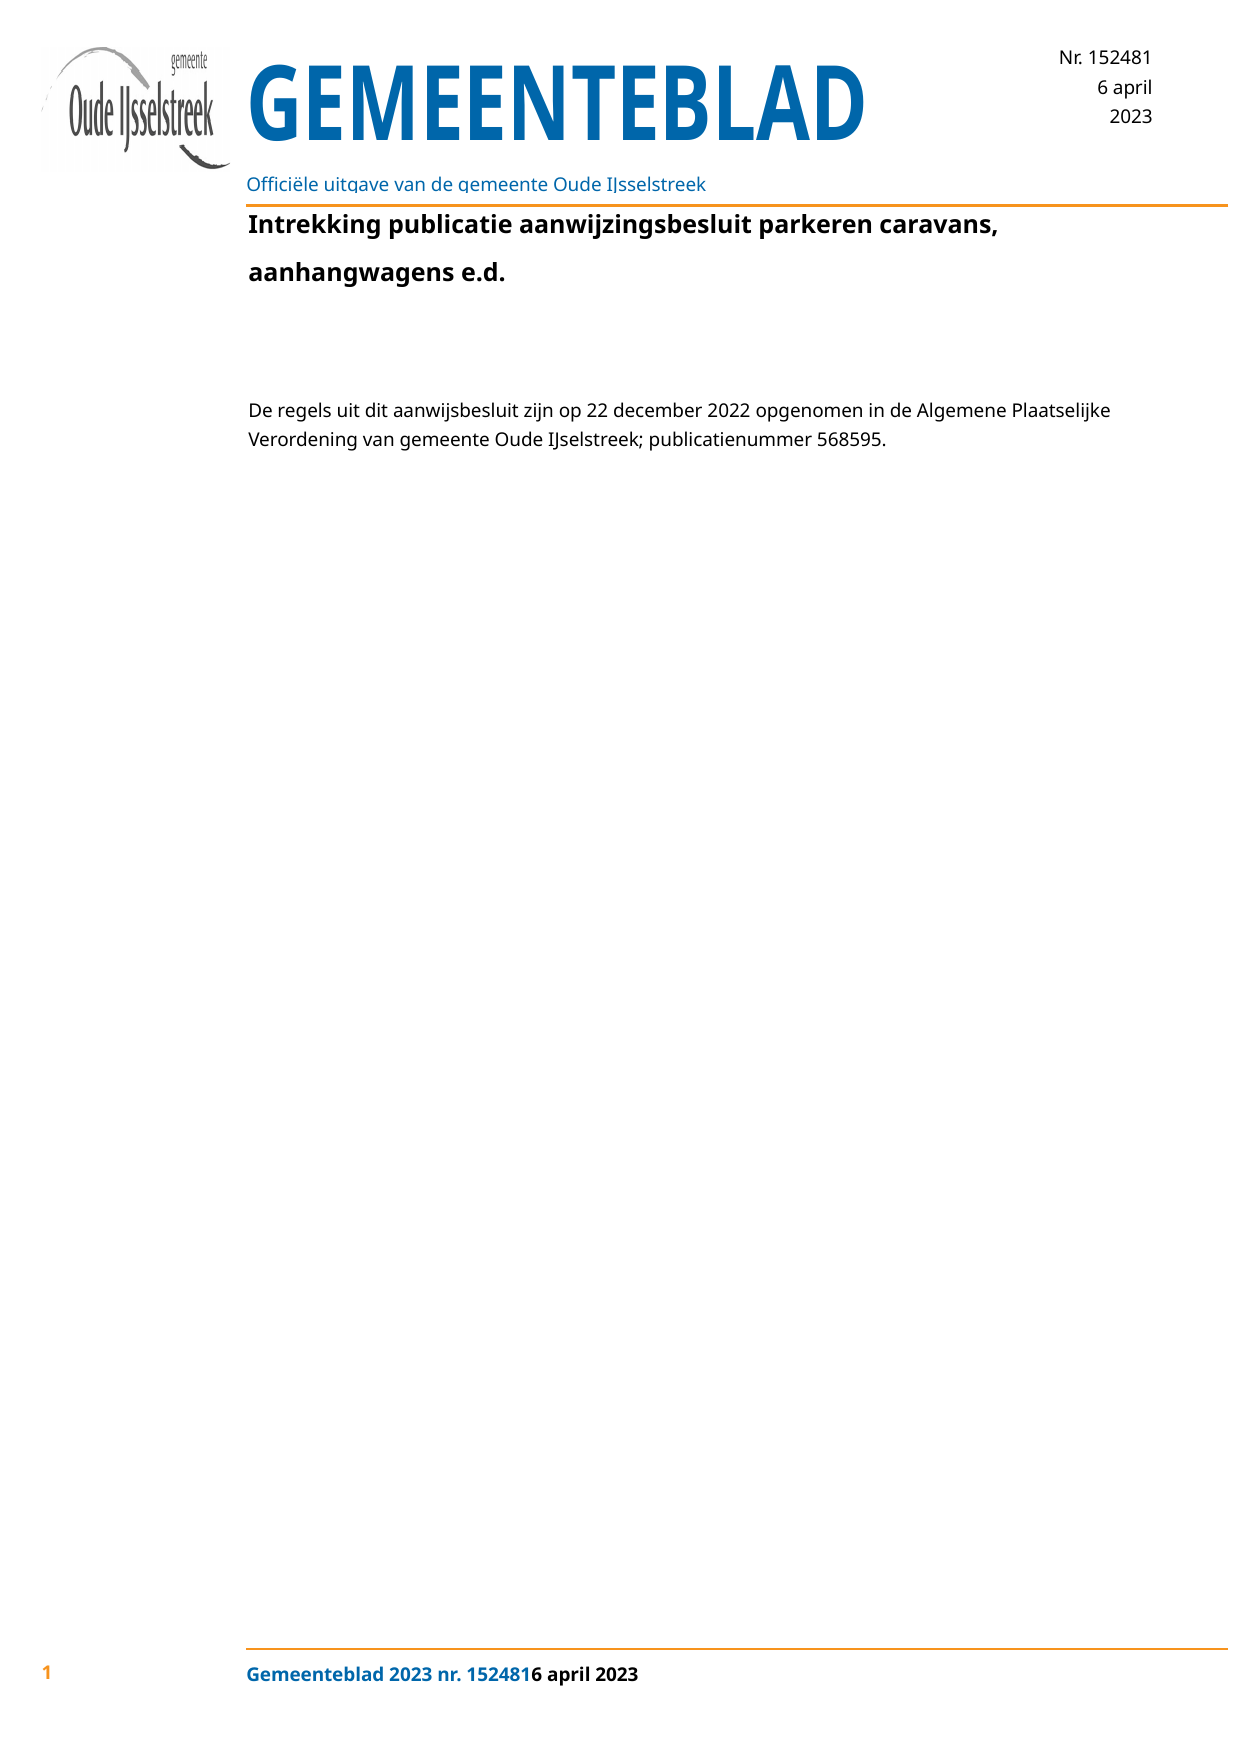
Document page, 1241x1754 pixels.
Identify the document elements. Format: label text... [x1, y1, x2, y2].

text Intrekking publicatie aanwijzingsbesluit parkeren caravans, aanhangwagens e.d. [248, 207, 1152, 288]
picture [41, 47, 231, 172]
text De regels uit dit aanwijsbesluit zijn op 22 december 2022 opgenomen in de Algemene Plaatselijke Verordening van gemeente Oude IJselstreek; publicatienummer 568595. [248, 397, 1152, 452]
